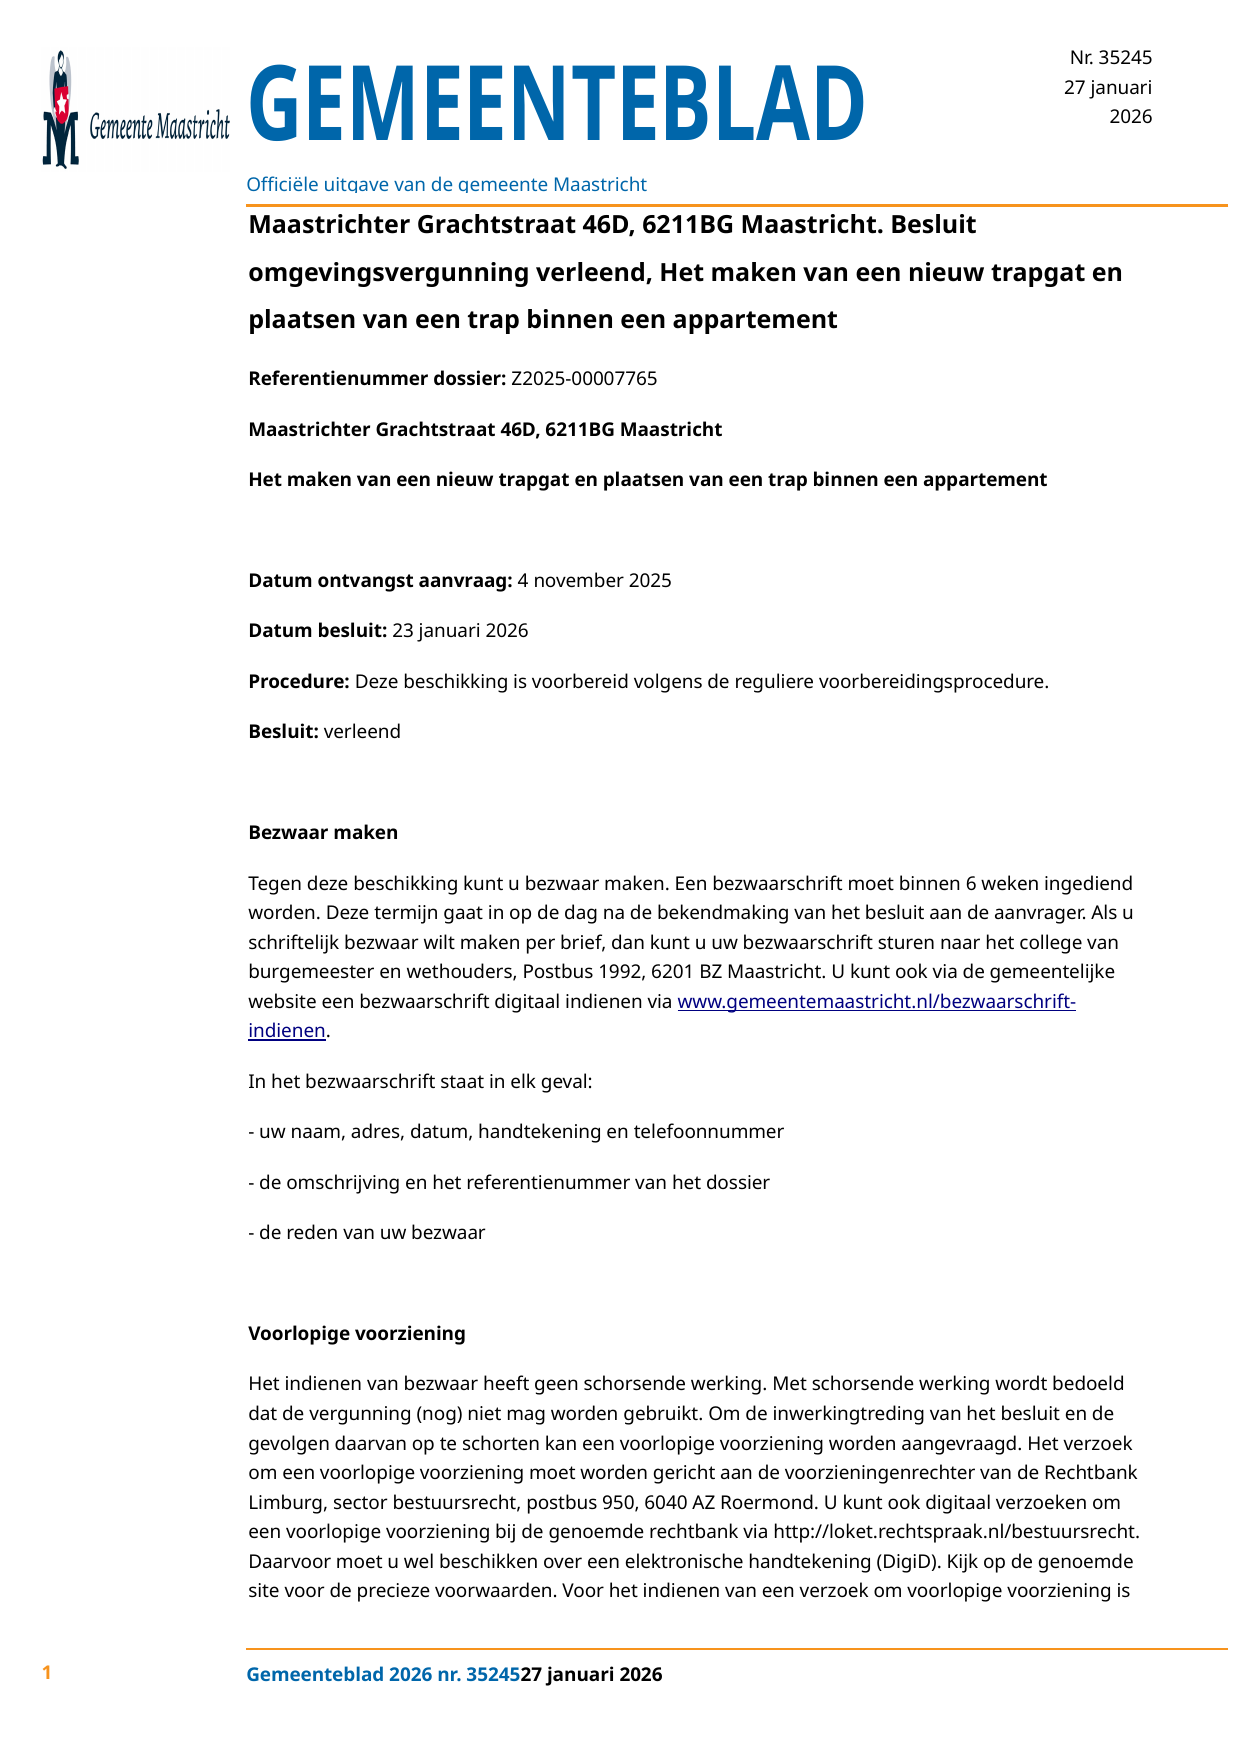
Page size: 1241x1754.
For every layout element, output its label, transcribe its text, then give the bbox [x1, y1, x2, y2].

text - de omschrijving en het referentienummer van het dossier [248, 1169, 1152, 1194]
text Datum besluit: 23 januari 2026 [248, 618, 1152, 643]
text Maastrichter Grachtstraat 46D, 6211BG Maastricht [248, 416, 1152, 442]
text Het maken van een nieuw trapgat en plaatsen van een trap binnen een appartement [248, 466, 1152, 492]
text Datum ontvangst aanvraag: 4 november 2025 [248, 567, 1152, 593]
text Referentienummer dossier: Z2025-00007765 [248, 366, 1152, 391]
text Maastrichter Grachtstraat 46D, 6211BG Maastricht. Besluit omgevingsvergunning verleend, Het maken van een nieuw trapgat en plaatsen van een trap binnen een appartement [248, 207, 1152, 336]
text Procedure: Deze beschikking is voorbereid volgens de reguliere voorbereidingsprocedure. [248, 668, 1152, 694]
text Het indienen van bezwaar heeft geen schorsende werking. Met schorsende werking wordt bedoeld dat de vergunning (nog) niet mag worden gebruikt. Om de inwerkingtreding van het besluit en de gevolgen daarvan op te schorten kan een voorlopige voorziening worden aangevraagd. Het verzoek om een voorlopige voorziening moet worden gericht aan de voorzieningenrechter van de Rechtbank Limburg, sector bestuursrecht, postbus 950, 6040 AZ Roermond. U kunt ook digitaal verzoeken om een voorlopige voorziening bij de genoemde rechtbank via http://loket.rechtspraak.nl/bestuursrecht. Daarvoor moet u wel beschikken over een elektronische handtekening (DigiD). Kijk op de genoemde site voor de precieze voorwaarden. Voor het indienen van een verzoek om voorlopige voorziening is [248, 1371, 1152, 1603]
text - uw naam, adres, datum, handtekening en telefoonnummer [248, 1118, 1152, 1144]
text Besluit: verleend [248, 718, 1152, 744]
text Tegen deze beschikking kunt u bezwaar maken. Een bezwaarschrift moet binnen 6 weken ingediend worden. Deze termijn gaat in op de dag na de bekendmaking van het besluit aan de aanvrager. Als u schriftelijk bezwaar wilt maken per brief, dan kunt u uw bezwaarschrift sturen naar het college van burgemeester en wethouders, Postbus 1992, 6201 BZ Maastricht. U kunt ook via de gemeentelijke website een bezwaarschrift digitaal indienen via www.gemeentemaastricht.nl/bezwaarschrift-indienen. [248, 870, 1152, 1043]
picture [41, 47, 231, 172]
text Voorlopige voorziening [248, 1320, 1152, 1346]
text Bezwaar maken [248, 819, 1152, 845]
text In het bezwaarschrift staat in elk geval: [248, 1068, 1152, 1094]
text - de reden van uw bezwaar [248, 1219, 1152, 1245]
